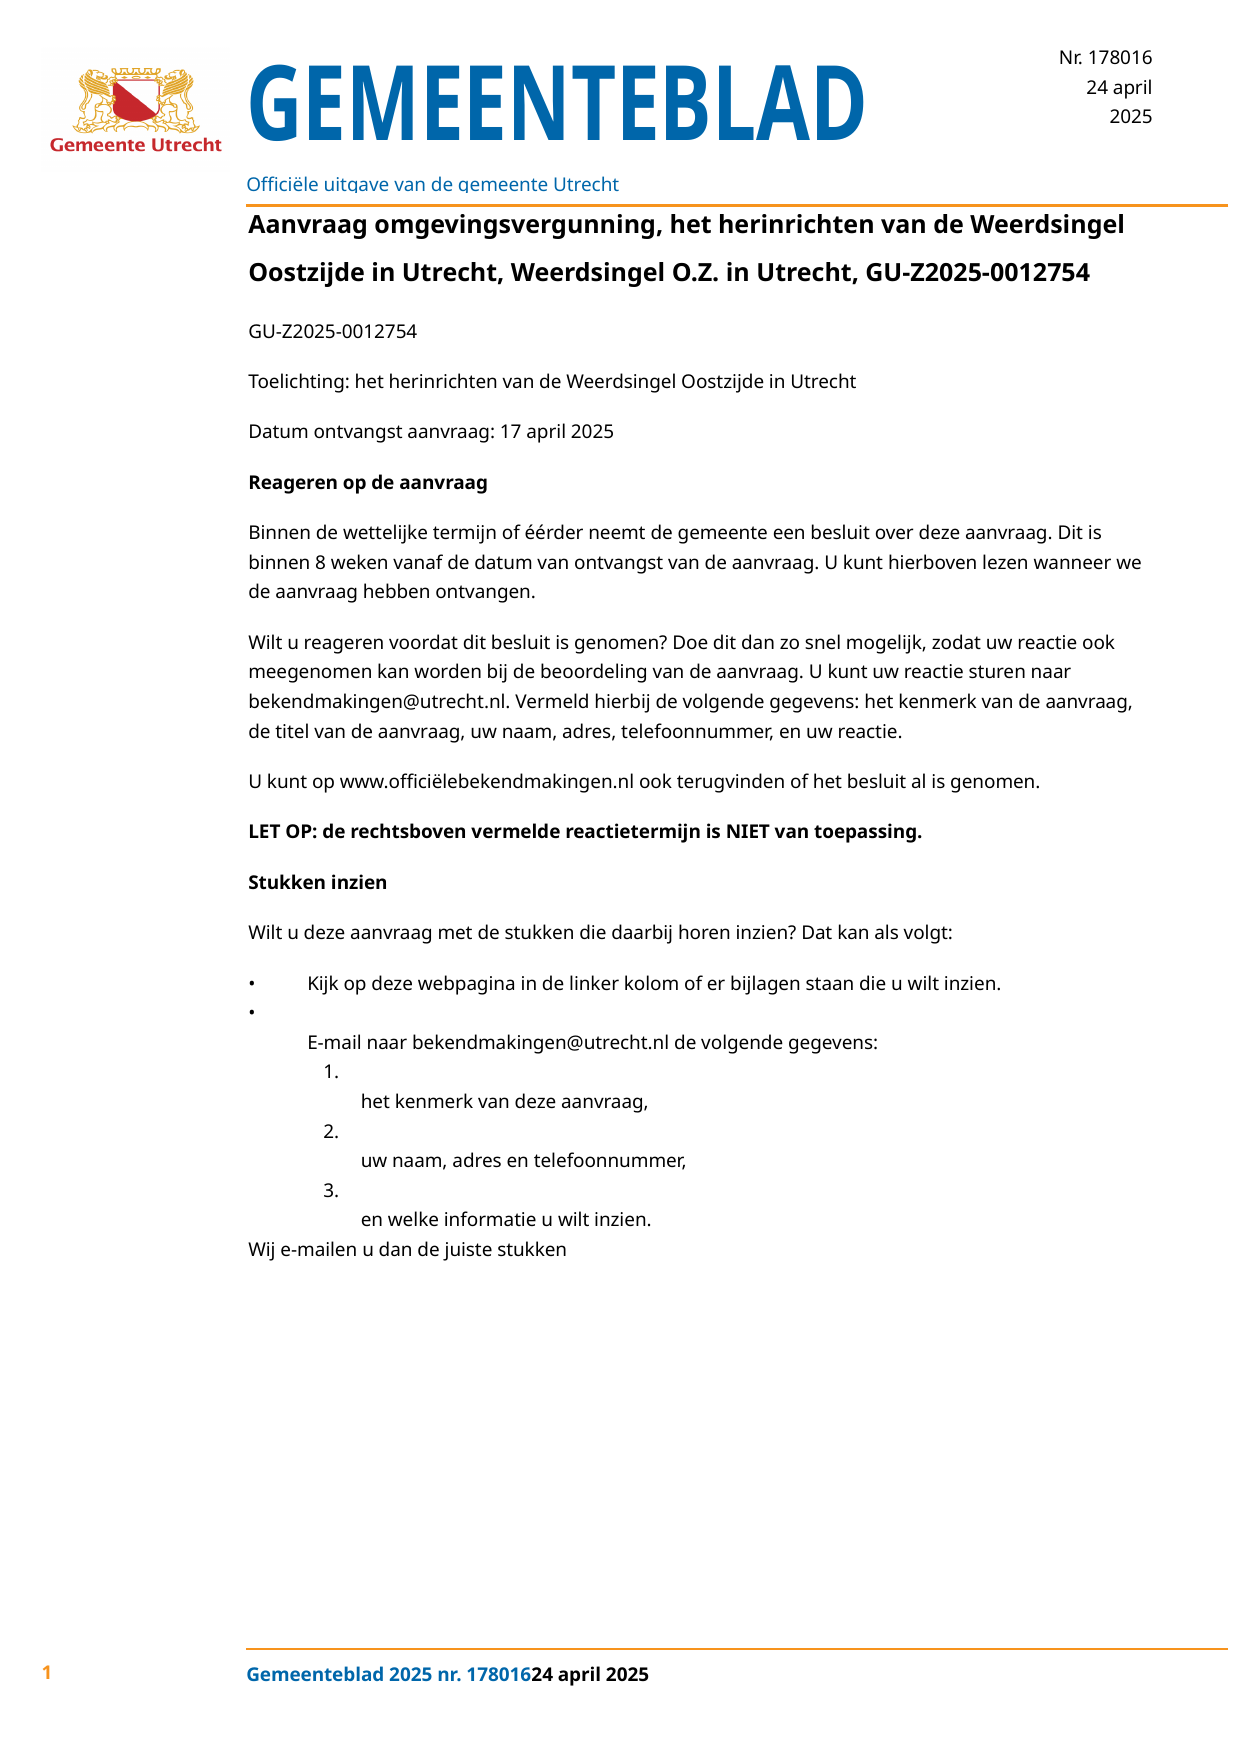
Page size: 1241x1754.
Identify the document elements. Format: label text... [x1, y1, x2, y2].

text Reageren op de aanvraag [248, 469, 1152, 495]
picture [41, 47, 231, 172]
list E-mail naar bekendmakingen@utrecht.nl de volgende gegevens: [248, 1029, 1152, 1055]
list het kenmerk van deze aanvraag, [323, 1088, 1152, 1114]
list uw naam, adres en telefoonnummer, [323, 1147, 1152, 1173]
text U kunt op www.officiëlebekendmakingen.nl ook terugvinden of het besluit al is genomen. [248, 768, 1152, 794]
text Wilt u reageren voordat dit besluit is genomen? Doe dit dan zo snel mogelijk, zodat uw reactie ook meegenomen kan worden bij de beoordeling van de aanvraag. U kunt uw reactie sturen naar bekendmakingen@utrecht.nl. Vermeld hierbij de volgende gegevens: het kenmerk van de aanvraag, de titel van de aanvraag, uw naam, adres, telefoonnummer, en uw reactie. [248, 629, 1152, 744]
list en welke informatie u wilt inzien. [323, 1207, 1152, 1232]
text Aanvraag omgevingsvergunning, het herinrichten van de Weerdsingel Oostzijde in Utrecht, Weerdsingel O.Z. in Utrecht, GU-Z2025-0012754 [248, 207, 1152, 288]
text Binnen de wettelijke termijn of éérder neemt de gemeente een besluit over deze aanvraag. Dit is binnen 8 weken vanaf de datum van ontvangst van de aanvraag. U kunt hierboven lezen wanneer we de aanvraag hebben ontvangen. [248, 519, 1152, 604]
text Stukken inzien [248, 869, 1152, 895]
list Kijk op deze webpagina in de linker kolom of er bijlagen staan die u wilt inzien. [248, 970, 1152, 996]
text GU-Z2025-0012754 [248, 318, 1152, 344]
text Datum ontvangst aanvraag: 17 april 2025 [248, 419, 1152, 444]
text Toelichting: het herinrichten van de Weerdsingel Oostzijde in Utrecht [248, 368, 1152, 394]
text LET OP: de rechtsboven vermelde reactietermijn is NIET van toepassing. [248, 819, 1152, 844]
text Wij e-mailen u dan de juiste stukken [248, 1236, 1152, 1262]
text Wilt u deze aanvraag met de stukken die daarbij horen inzien? Dat kan als volgt: [248, 919, 1152, 945]
